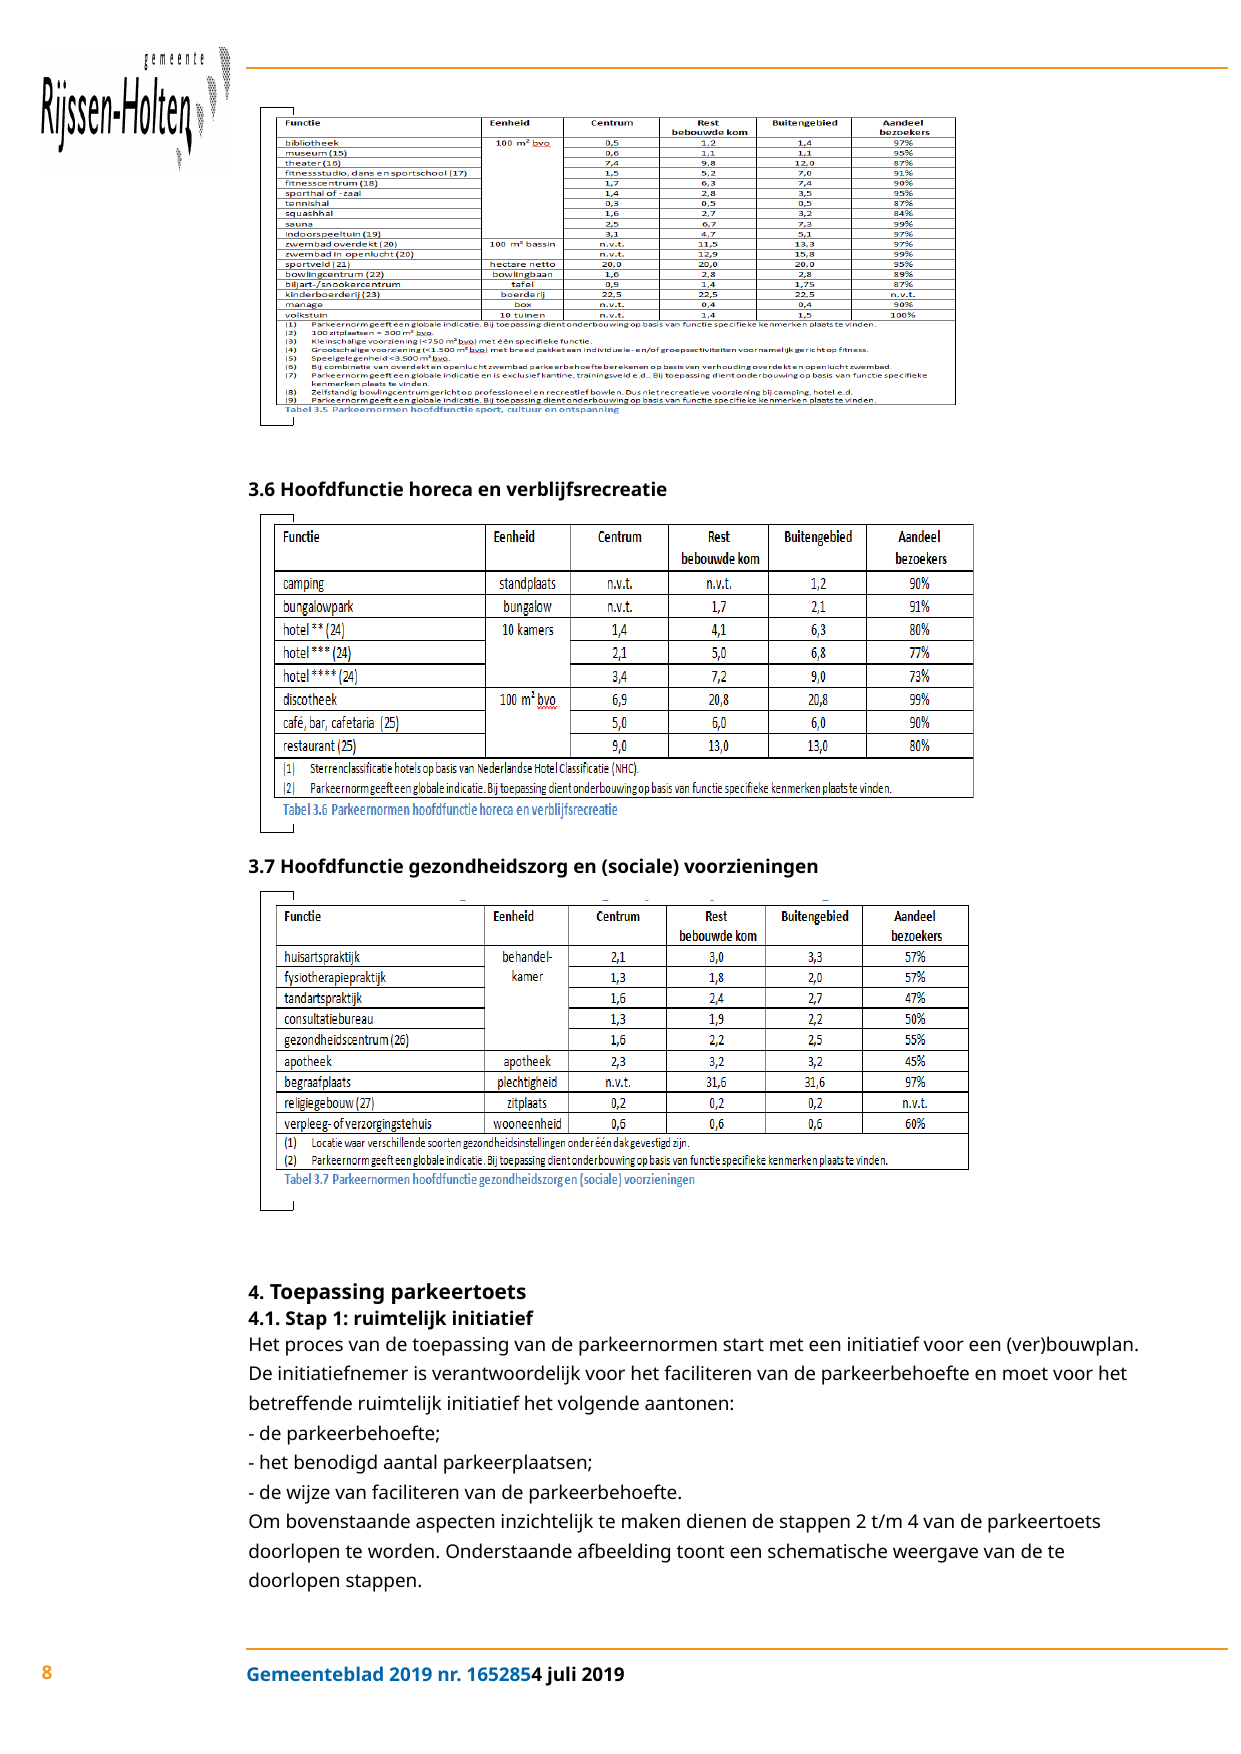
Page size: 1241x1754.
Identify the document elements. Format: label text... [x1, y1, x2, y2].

text - het benodigd aantal parkeerplaatsen; [248, 1449, 1152, 1475]
text 3.6 Hoofdfunctie horeca en verblijfsrecreatie [248, 476, 1152, 502]
text 4.1. Stap 1: ruimtelijk initiatief [248, 1305, 1152, 1331]
text Om bovenstaande aspecten inzichtelijk te maken dienen de stappen 2 t/m 4 van de parkeertoets doorlopen te worden. Onderstaande afbeelding toont een schematische weergave van de te doorlopen stappen. [248, 1508, 1152, 1593]
text Het proces van de toepassing van de parkeernormen start met een initiatief voor een (ver)bouwplan. De initiatiefnemer is verantwoordelijk voor het faciliteren van de parkeerbehoefte en moet voor het betreffende ruimtelijk initiatief het volgende aantonen: [248, 1331, 1152, 1416]
picture [41, 47, 231, 172]
picture [268, 900, 978, 1201]
text 4. Toepassing parkeertoets [248, 1277, 1152, 1305]
picture [268, 522, 978, 824]
picture [268, 115, 978, 417]
text - de wijze van faciliteren van de parkeerbehoefte. [248, 1479, 1152, 1504]
text 3.7 Hoofdfunctie gezondheidszorg en (sociale) voorzieningen [248, 854, 1152, 879]
text - de parkeerbehoefte; [248, 1420, 1152, 1445]
